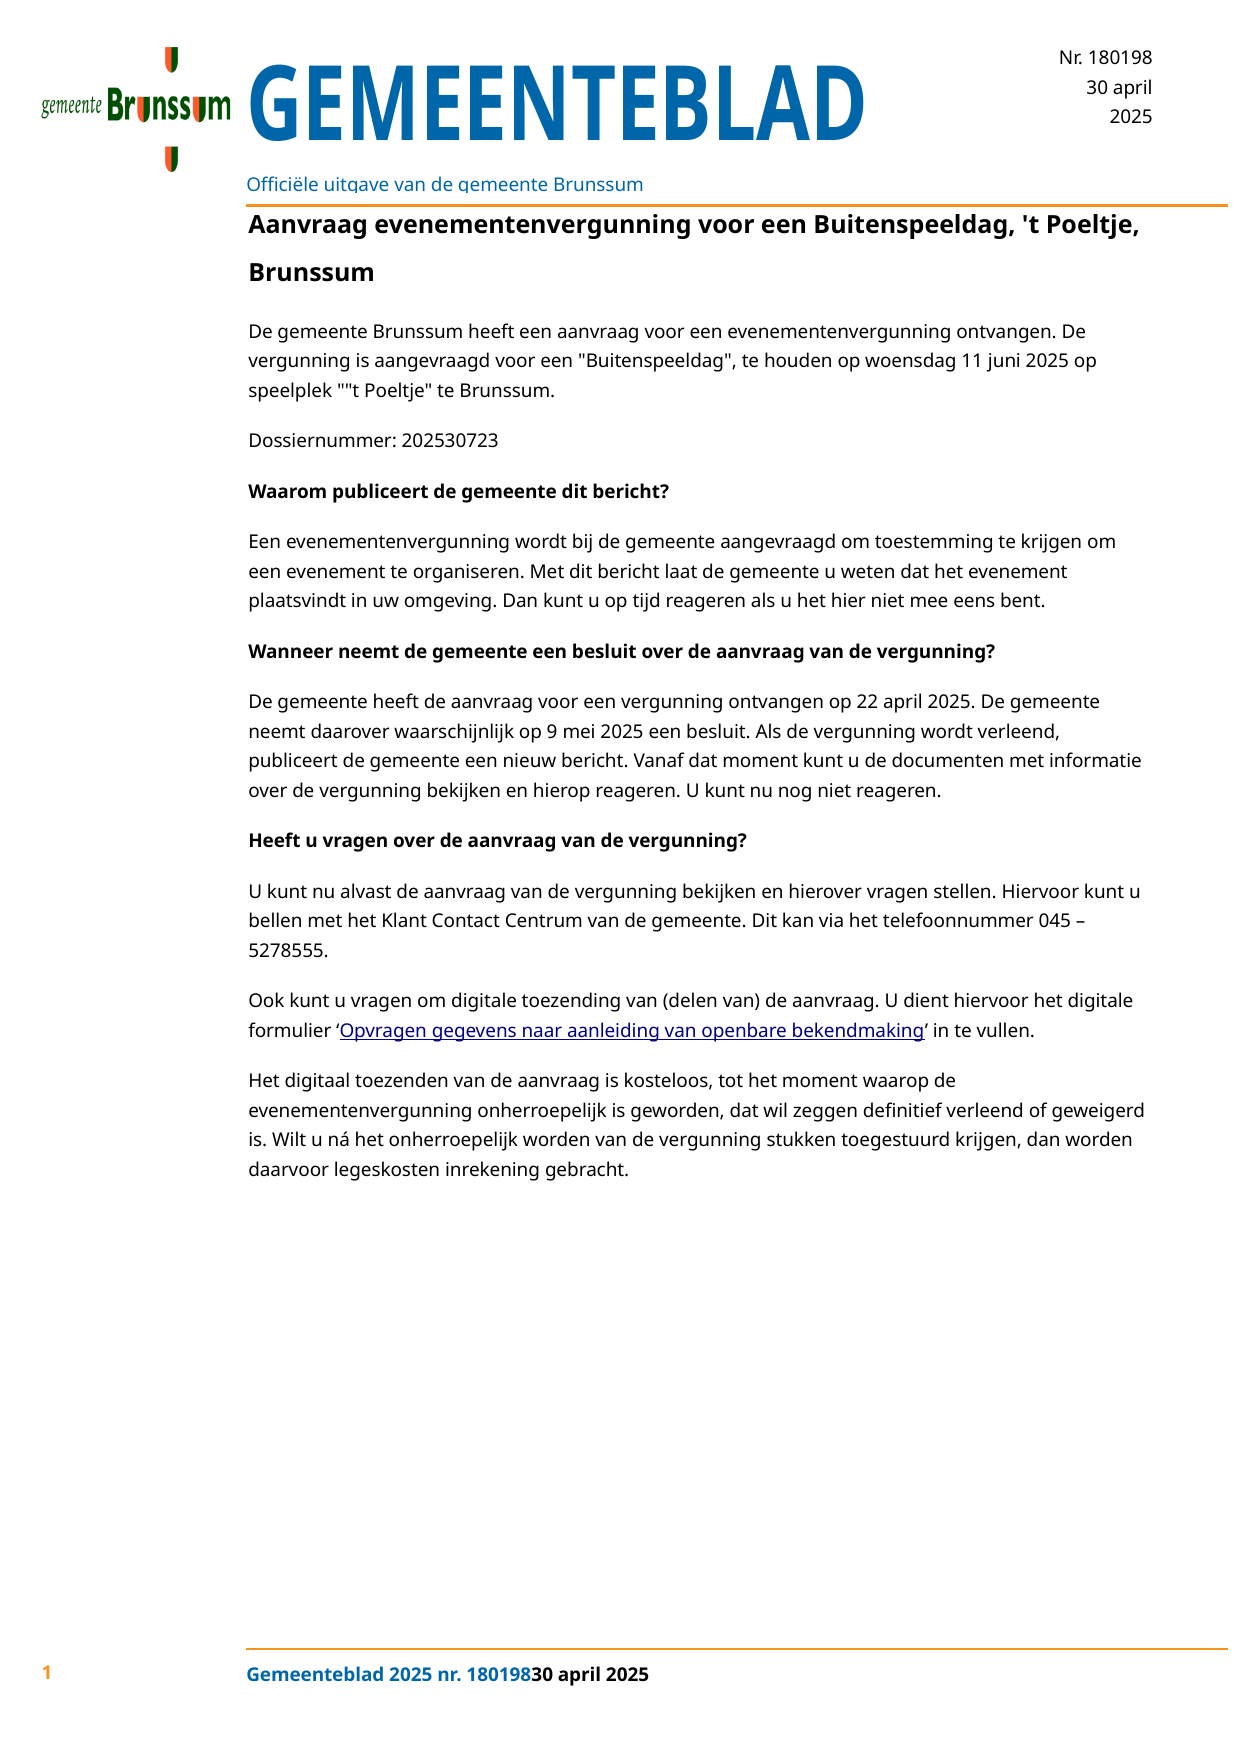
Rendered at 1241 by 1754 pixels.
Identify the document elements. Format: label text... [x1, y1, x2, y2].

text De gemeente Brunssum heeft een aanvraag voor een evenementenvergunning ontvangen. De vergunning is aangevraagd voor een "Buitenspeeldag", te houden op woensdag 11 juni 2025 op speelplek ""t Poeltje" te Brunssum. [248, 318, 1152, 403]
text Wanneer neemt de gemeente een besluit over de aanvraag van de vergunning? [248, 638, 1152, 664]
picture [41, 47, 231, 172]
text Waarom publiceert de gemeente dit bericht? [248, 478, 1152, 504]
text De gemeente heeft de aanvraag voor een vergunning ontvangen op 22 april 2025. De gemeente neemt daarover waarschijnlijk op 9 mei 2025 een besluit. Als de vergunning wordt verleend, publiceert de gemeente een nieuw bericht. Vanaf dat moment kunt u de documenten met informatie over de vergunning bekijken en hierop reageren. U kunt nu nog niet reageren. [248, 688, 1152, 803]
text Heeft u vragen over de aanvraag van de vergunning? [248, 827, 1152, 853]
text Aanvraag evenementenvergunning voor een Buitenspeeldag, 't Poeltje, Brunssum [248, 207, 1152, 288]
text Een evenementenvergunning wordt bij de gemeente aangevraagd om toestemming te krijgen om een evenement te organiseren. Met dit bericht laat de gemeente u weten dat het evenement plaatsvindt in uw omgeving. Dan kunt u op tijd reageren als u het hier niet mee eens bent. [248, 528, 1152, 613]
text Het digitaal toezenden van de aanvraag is kosteloos, tot het moment waarop de evenementenvergunning onherroepelijk is geworden, dat wil zeggen definitief verleend of geweigerd is. Wilt u ná het onherroepelijk worden van de vergunning stukken toegestuurd krijgen, dan worden daarvoor legeskosten inrekening gebracht. [248, 1067, 1152, 1182]
text Dossiernummer: 202530723 [248, 427, 1152, 453]
text Ook kunt u vragen om digitale toezending van (delen van) de aanvraag. U dient hiervoor het digitale formulier ‘Opvragen gegevens naar aanleiding van openbare bekendmaking’ in te vullen. [248, 987, 1152, 1043]
text U kunt nu alvast de aanvraag van de vergunning bekijken en hierover vragen stellen. Hiervoor kunt u bellen met het Klant Contact Centrum van de gemeente. Dit kan via het telefoonnummer 045 – 5278555. [248, 878, 1152, 963]
